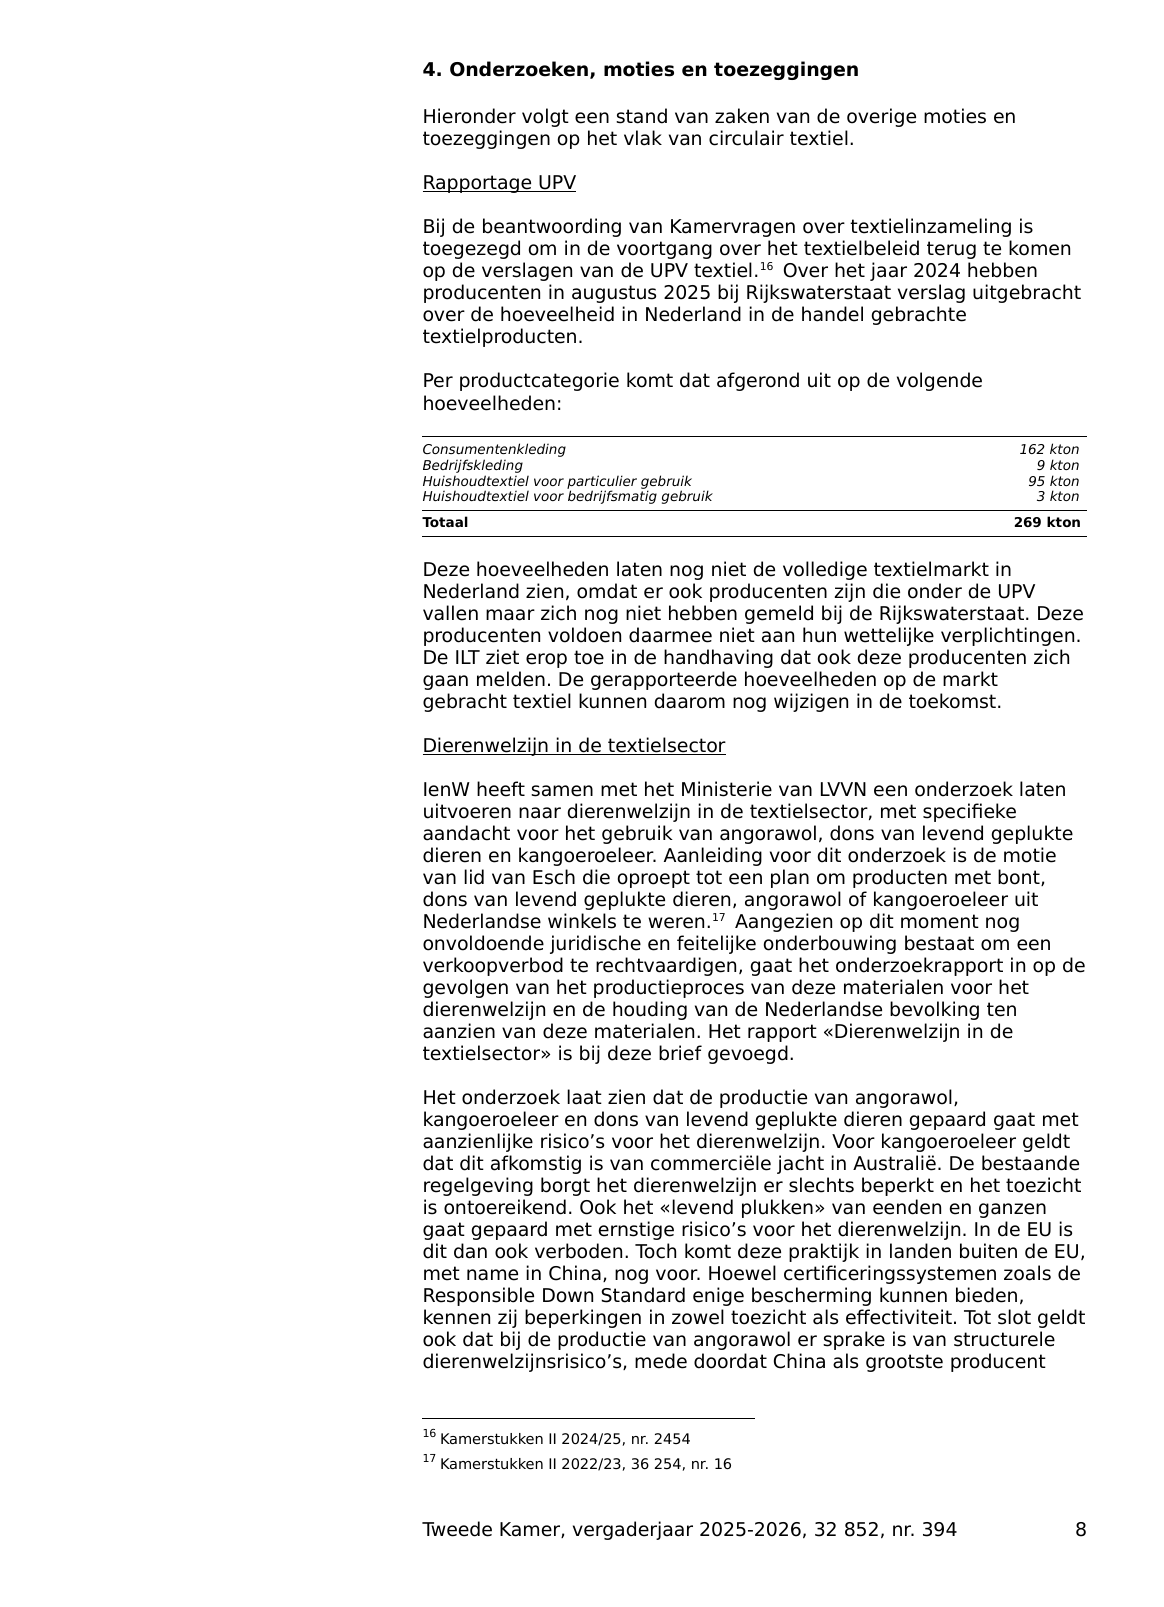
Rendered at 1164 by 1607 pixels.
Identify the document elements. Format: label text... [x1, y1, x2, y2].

subtitle Dierenwelzijn in de textielsector [422, 735, 1087, 757]
table_cell 269 kton [836, 511, 1087, 536]
table_cell Totaal [422, 511, 836, 536]
text Bij de beantwoording van Kamervragen over textielinzameling is toegezegd om in de voortgang over het textielbeleid terug te komen op de verslagen van de UPV textiel. Over het jaar 2024 hebben producenten in augustus 2025 bij Rijkswaterstaat verslag uitgebracht over de hoeveelheid in Nederland in de handel gebrachte textielproducten. [422, 216, 1087, 348]
table_cell 95 kton [836, 474, 1087, 489]
text Per productcategorie komt dat afgerond uit op de volgende hoeveelheden: [422, 370, 1087, 414]
table_cell 3 kton [836, 489, 1087, 509]
text Deze hoeveelheden laten nog niet de volledige textielmarkt in Nederland zien, omdat er ook producenten zijn die onder de UPV vallen maar zich nog niet hebben gemeld bij de Rijkswaterstaat. Deze producenten voldoen daarmee niet aan hun wettelijke verplichtingen. De ILT ziet erop toe in de handhaving dat ook deze producenten zich gaan melden. De gerapporteerde hoeveelheden op de markt gebracht textiel kunnen daarom nog wijzigen in de toekomst. [422, 559, 1087, 713]
table_cell Bedrijfskleding [422, 458, 836, 473]
table_cell Huishoudtextiel voor particulier gebruik [422, 474, 836, 489]
subtitle 4. Onderzoeken, moties en toezeggingen [422, 59, 1087, 81]
text IenW heeft samen met het Ministerie van LVVN een onderzoek laten uitvoeren naar dierenwelzijn in de textielsector, met specifieke aandacht voor het gebruik van angorawol, dons van levend geplukte dieren en kangoeroeleer. Aanleiding voor dit onderzoek is de motie van lid van Esch die oproept tot een plan om producten met bont, dons van levend geplukte dieren, angorawol of kangoeroeleer uit Nederlandse winkels te weren. Aangezien op dit moment nog onvoldoende juridische en feitelijke onderbouwing bestaat om een verkoopverbod te rechtvaardigen, gaat het onderzoekrapport in op de gevolgen van het productieproces van deze materialen voor het dierenwelzijn en de houding van de Nederlandse bevolking ten aanzien van deze materialen. Het rapport «Dierenwelzijn in de textielsector» is bij deze brief gevoegd. [422, 779, 1087, 1065]
text Kamerstukken II 2024/25, nr. 2454 [422, 1427, 1087, 1449]
table_header Consumentenkleding [422, 437, 836, 458]
text Hieronder volgt een stand van zaken van de overige moties en toezeggingen op het vlak van circulair textiel. [422, 106, 1087, 150]
text Het onderzoek laat zien dat de productie van angorawol, kangoeroeleer en dons van levend geplukte dieren gepaard gaat met aanzienlijke risico’s voor het dierenwelzijn. Voor kangoeroeleer geldt dat dit afkomstig is van commerciële jacht in Australië. De bestaande regelgeving borgt het dierenwelzijn er slechts beperkt en het toezicht is ontoereikend. Ook het «levend plukken» van eenden en ganzen gaat gepaard met ernstige risico’s voor het dierenwelzijn. In de EU is dit dan ook verboden. Toch komt deze praktijk in landen buiten de EU, met name in China, nog voor. Hoewel certificeringssystemen zoals de Responsible Down Standard enige bescherming kunnen bieden, kennen zij beperkingen in zowel toezicht als effectiviteit. Tot slot geldt ook dat bij de productie van angorawol er sprake is van structurele dierenwelzijnsrisico’s, mede doordat China als grootste producent [422, 1087, 1087, 1373]
table_cell 9 kton [836, 458, 1087, 473]
table_header 162 kton [836, 437, 1087, 458]
table_cell Huishoudtextiel voor bedrijfsmatig gebruik [422, 489, 836, 509]
subtitle Rapportage UPV [422, 172, 1087, 194]
text Kamerstukken II 2022/23, 36 254, nr. 16 [422, 1452, 1087, 1474]
